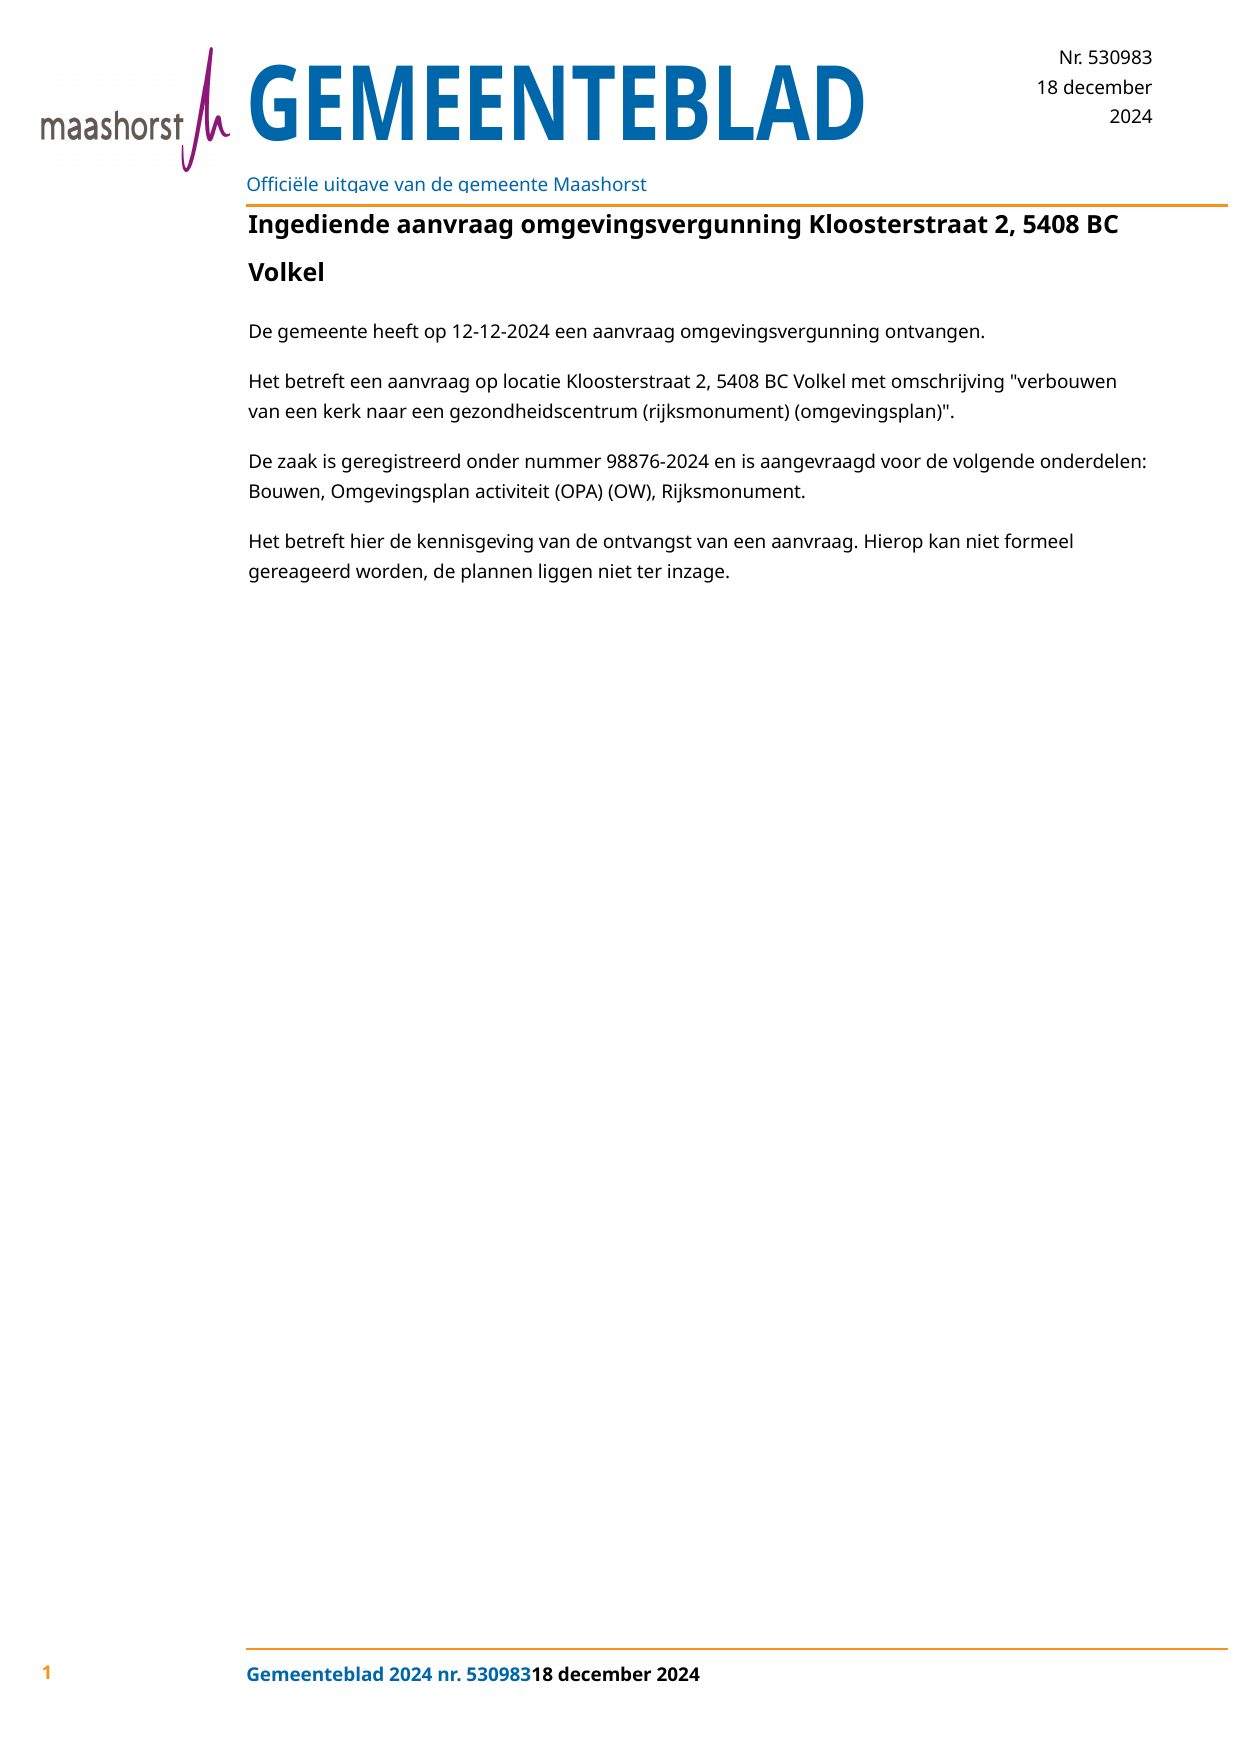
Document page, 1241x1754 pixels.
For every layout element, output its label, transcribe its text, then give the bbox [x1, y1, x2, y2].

text De zaak is geregistreerd onder nummer 98876-2024 en is aangevraagd voor de volgende onderdelen: Bouwen, Omgevingsplan activiteit (OPA) (OW), Rijksmonument. [248, 448, 1152, 504]
text Ingediende aanvraag omgevingsvergunning Kloosterstraat 2, 5408 BC Volkel [248, 207, 1152, 288]
text Het betreft een aanvraag op locatie Kloosterstraat 2, 5408 BC Volkel met omschrijving "verbouwen van een kerk naar een gezondheidscentrum (rijksmonument) (omgevingsplan)". [248, 368, 1152, 424]
picture [41, 47, 231, 172]
text De gemeente heeft op 12-12-2024 een aanvraag omgevingsvergunning ontvangen. [248, 318, 1152, 344]
text Het betreft hier de kennisgeving van de ontvangst van een aanvraag. Hierop kan niet formeel gereageerd worden, de plannen liggen niet ter inzage. [248, 528, 1152, 584]
